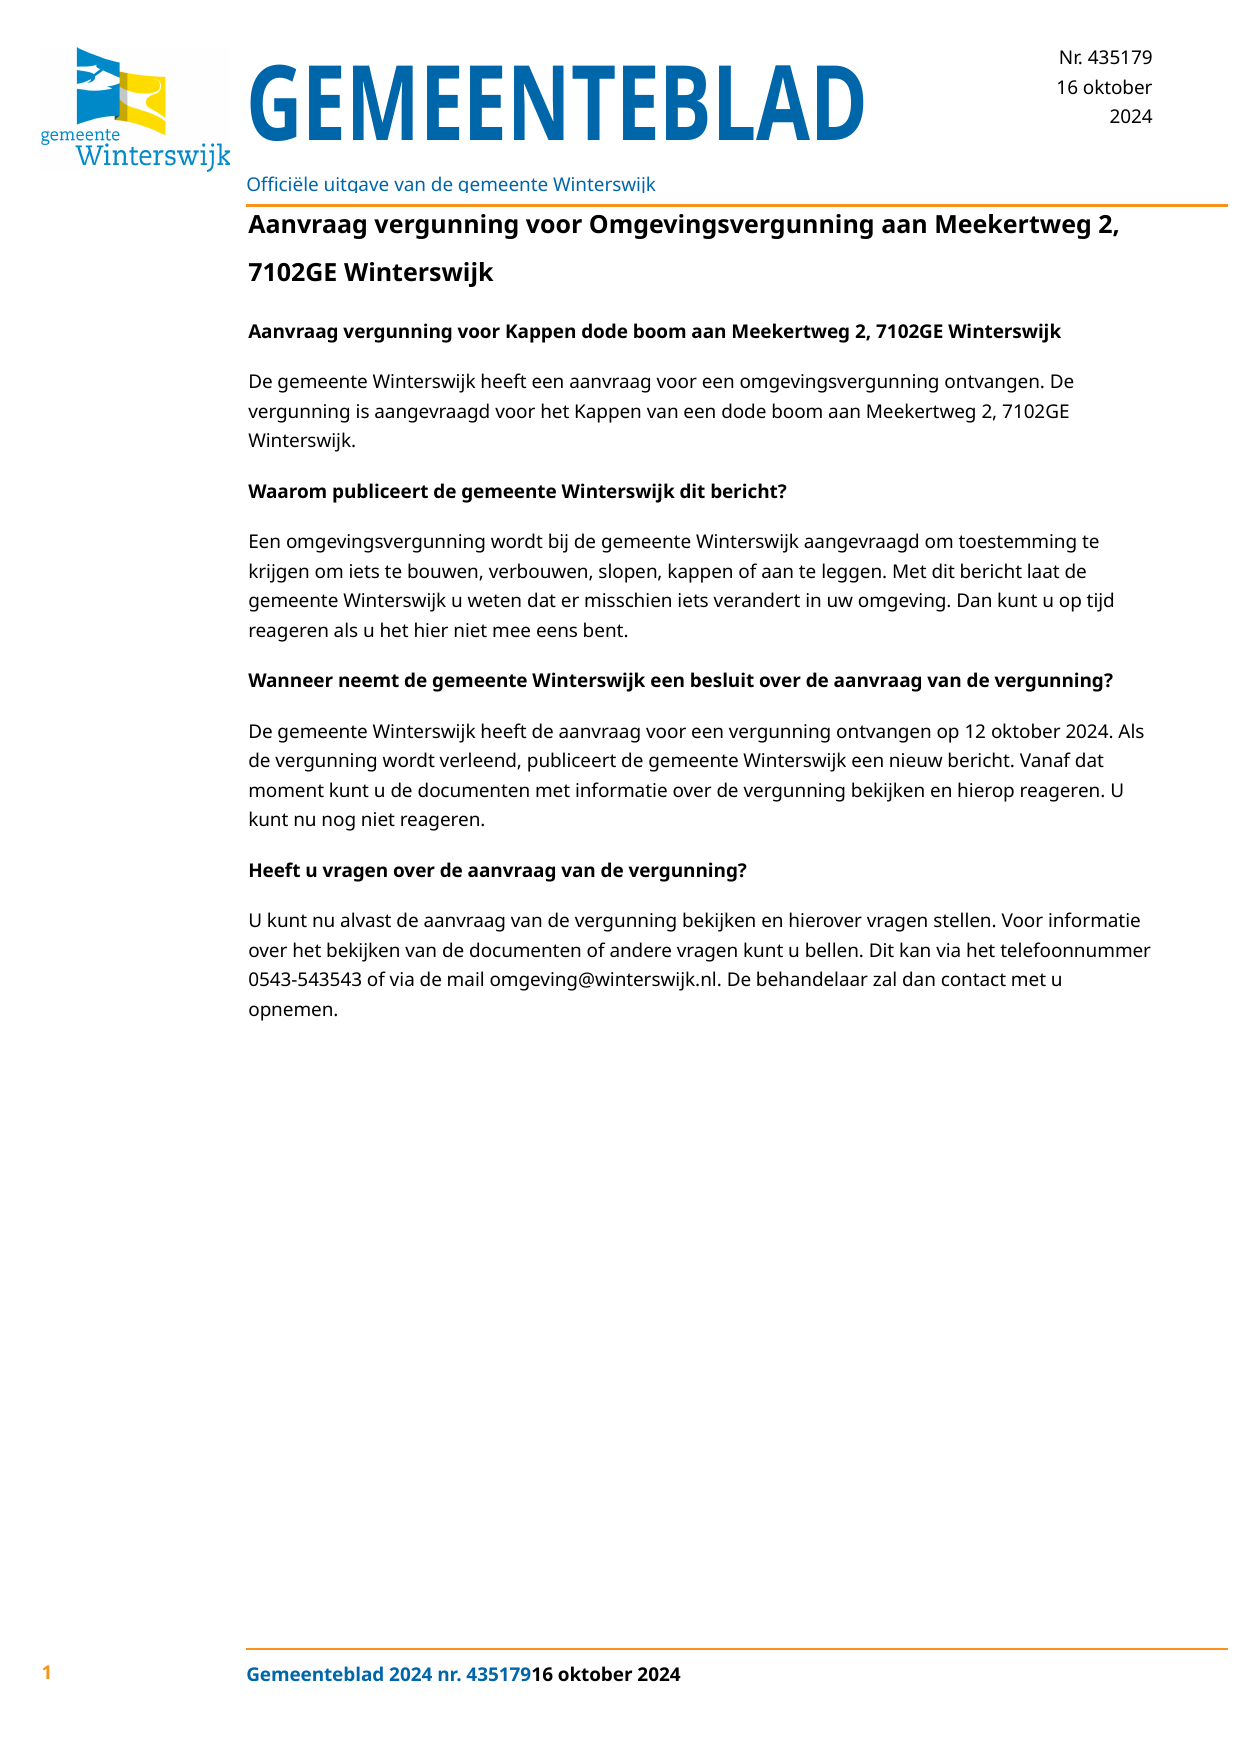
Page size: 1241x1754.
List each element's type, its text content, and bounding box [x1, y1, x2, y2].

text Een omgevingsvergunning wordt bij de gemeente Winterswijk aangevraagd om toestemming te krijgen om iets te bouwen, verbouwen, slopen, kappen of aan te leggen. Met dit bericht laat de gemeente Winterswijk u weten dat er misschien iets verandert in uw omgeving. Dan kunt u op tijd reageren als u het hier niet mee eens bent. [248, 528, 1152, 643]
text Heeft u vragen over de aanvraag van de vergunning? [248, 857, 1152, 883]
text Aanvraag vergunning voor Kappen dode boom aan Meekertweg 2, 7102GE Winterswijk [248, 318, 1152, 344]
picture [225, 153, 231, 162]
text De gemeente Winterswijk heeft de aanvraag voor een vergunning ontvangen op 12 oktober 2024. Als de vergunning wordt verleend, publiceert de gemeente Winterswijk een nieuw bericht. Vanaf dat moment kunt u de documenten met informatie over de vergunning bekijken en hierop reageren. U kunt nu nog niet reageren. [248, 718, 1152, 832]
text De gemeente Winterswijk heeft een aanvraag voor een omgevingsvergunning ontvangen. De vergunning is aangevraagd voor het Kappen van een dode boom aan Meekertweg 2, 7102GE Winterswijk. [248, 368, 1152, 453]
text Waarom publiceert de gemeente Winterswijk dit bericht? [248, 478, 1152, 504]
text Aanvraag vergunning voor Omgevingsvergunning aan Meekertweg 2, 7102GE Winterswijk [248, 207, 1152, 288]
text U kunt nu alvast de aanvraag van de vergunning bekijken en hierover vragen stellen. Voor informatie over het bekijken van de documenten of andere vragen kunt u bellen. Dit kan via het telefoonnummer 0543-543543 of via de mail omgeving@winterswijk.nl. De behandelaar zal dan contact met u opnemen. [248, 907, 1152, 1022]
picture [41, 47, 231, 172]
text Wanneer neemt de gemeente Winterswijk een besluit over de aanvraag van de vergunning? [248, 667, 1152, 693]
